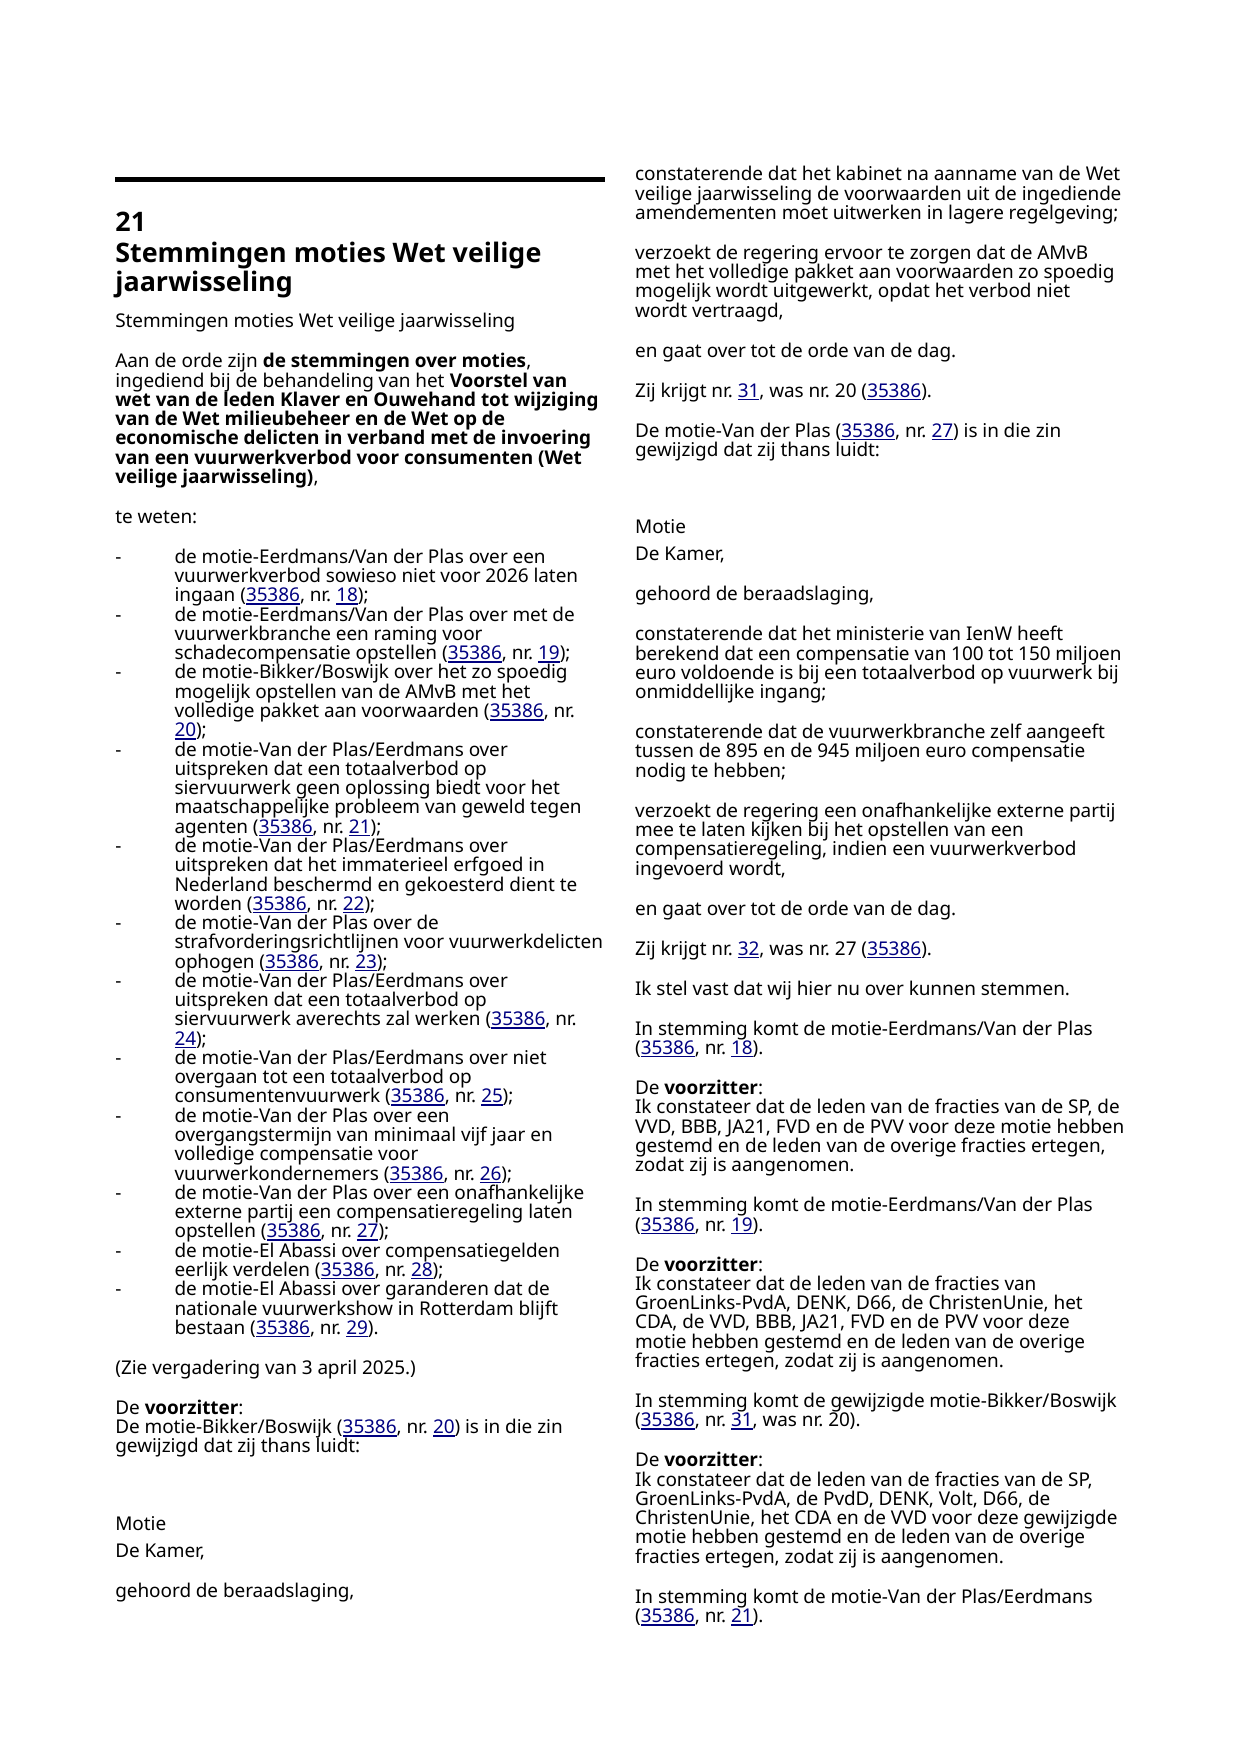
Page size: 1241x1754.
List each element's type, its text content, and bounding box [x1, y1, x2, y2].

text De motie-Van der Plas (35386, nr. 27) is in die zin gewijzigd dat zij thans luidt: [635, 422, 1125, 460]
text In stemming komt de motie-Eerdmans/Van der Plas (35386, nr. 19). [635, 1196, 1125, 1235]
text Stemmingen moties Wet veilige jaarwisseling [115, 239, 605, 312]
text Stemmingen moties Wet veilige jaarwisseling [115, 312, 605, 332]
text De voorzitter: [635, 1256, 1125, 1275]
text gehoord de beraadslaging, [115, 1582, 605, 1601]
list de motie-Eerdmans/Van der Plas over met de vuurwerkbranche een raming voor schadecompensatie opstellen (35386, nr. 19); [115, 606, 605, 663]
text Ik constateer dat de leden van de fracties van de SP, GroenLinks-PvdA, de PvdD, DENK, Volt, D66, de ChristenUnie, het CDA en de VVD voor deze gewijzigde motie hebben gestemd en de leden van de overige fracties ertegen, zodat zij is aangenomen. [635, 1471, 1125, 1567]
text De voorzitter: [635, 1451, 1125, 1471]
text verzoekt de regering ervoor te zorgen dat de AMvB met het volledige pakket aan voorwaarden zo spoedig mogelijk wordt uitgewerkt, opdat het verbod niet wordt vertraagd, [635, 244, 1125, 321]
text constaterende dat het kabinet na aanname van de Wet veilige jaarwisseling de voorwaarden uit de ingediende amendementen moet uitwerken in lagere regelgeving; [635, 165, 1125, 223]
text De voorzitter: [115, 1399, 605, 1418]
text Motie [635, 514, 1125, 539]
text Zij krijgt nr. 32, was nr. 27 (35386). [635, 939, 1125, 959]
text constaterende dat de vuurwerkbranche zelf aangeeft tussen de 895 en de 945 miljoen euro compensatie nodig te hebben; [635, 723, 1125, 781]
text 21 [115, 203, 605, 239]
list de motie-Van der Plas/Eerdmans over uitspreken dat een totaalverbod op siervuurwerk geen oplossing biedt voor het maatschappelijke probleem van geweld tegen agenten (35386, nr. 21); [115, 741, 605, 837]
text (Zie vergadering van 3 april 2025.) [115, 1359, 605, 1378]
text Aan de orde zijn de stemmingen over moties, ingediend bij de behandeling van het Voorstel van wet van de leden Klaver en Ouwehand tot wijziging van de Wet milieubeheer en de Wet op de economische delicten in verband met de invoering van een vuurwerkverbod voor consumenten (Wet veilige jaarwisseling), [115, 352, 605, 487]
list de motie-Bikker/Boswijk over het zo spoedig mogelijk opstellen van de AMvB met het volledige pakket aan voorwaarden (35386, nr. 20); [115, 663, 605, 741]
list de motie-Van der Plas over de strafvorderingsrichtlijnen voor vuurwerkdelicten ophogen (35386, nr. 23); [115, 914, 605, 972]
text verzoekt de regering een onafhankelijke externe partij mee te laten kijken bij het opstellen van een compensatieregeling, indien een vuurwerkverbod ingevoerd wordt, [635, 802, 1125, 879]
text In stemming komt de motie-Van der Plas/Eerdmans (35386, nr. 21). [635, 1588, 1125, 1626]
text te weten: [115, 508, 605, 527]
list de motie-El Abassi over compensatiegelden eerlijk verdelen (35386, nr. 28); [115, 1242, 605, 1280]
text In stemming komt de motie-Eerdmans/Van der Plas (35386, nr. 18). [635, 1020, 1125, 1058]
text In stemming komt de gewijzigde motie-Bikker/Boswijk (35386, nr. 31, was nr. 20). [635, 1392, 1125, 1431]
list de motie-Van der Plas over een overgangstermijn van minimaal vijf jaar en volledige compensatie voor vuurwerkondernemers (35386, nr. 26); [115, 1107, 605, 1184]
text Zij krijgt nr. 31, was nr. 20 (35386). [635, 382, 1125, 401]
text gehoord de beraadslaging, [635, 585, 1125, 605]
list de motie-Van der Plas over een onafhankelijke externe partij een compensatieregeling laten opstellen (35386, nr. 27); [115, 1184, 605, 1242]
list de motie-Van der Plas/Eerdmans over uitspreken dat het immaterieel erfgoed in Nederland beschermd en gekoesterd dient te worden (35386, nr. 22); [115, 837, 605, 914]
text Motie [115, 1510, 605, 1536]
text en gaat over tot de orde van de dag. [635, 342, 1125, 361]
list de motie-El Abassi over garanderen dat de nationale vuurwerkshow in Rotterdam blijft bestaan (35386, nr. 29). [115, 1280, 605, 1338]
text De Kamer, [635, 545, 1125, 565]
text De Kamer, [115, 1542, 605, 1561]
list de motie-Van der Plas/Eerdmans over uitspreken dat een totaalverbod op siervuurwerk averechts zal werken (35386, nr. 24); [115, 972, 605, 1049]
text en gaat over tot de orde van de dag. [635, 899, 1125, 919]
list de motie-Eerdmans/Van der Plas over een vuurwerkverbod sowieso niet voor 2026 laten ingaan (35386, nr. 18); [115, 548, 605, 606]
text De motie-Bikker/Boswijk (35386, nr. 20) is in die zin gewijzigd dat zij thans luidt: [115, 1418, 605, 1457]
text constaterende dat het ministerie van IenW heeft berekend dat een compensatie van 100 tot 150 miljoen euro voldoende is bij een totaalverbod op vuurwerk bij onmiddellijke ingang; [635, 625, 1125, 702]
list de motie-Van der Plas/Eerdmans over niet overgaan tot een totaalverbod op consumentenvuurwerk (35386, nr. 25); [115, 1049, 605, 1107]
text Ik constateer dat de leden van de fracties van GroenLinks-PvdA, DENK, D66, de ChristenUnie, het CDA, de VVD, BBB, JA21, FVD en de PVV voor deze motie hebben gestemd en de leden van de overige fracties ertegen, zodat zij is aangenomen. [635, 1275, 1125, 1371]
text Ik stel vast dat wij hier nu over kunnen stemmen. [635, 979, 1125, 999]
text Ik constateer dat de leden van de fracties van de SP, de VVD, BBB, JA21, FVD en de PVV voor deze motie hebben gestemd en de leden van de overige fracties ertegen, zodat zij is aangenomen. [635, 1098, 1125, 1175]
text De voorzitter: [635, 1079, 1125, 1098]
